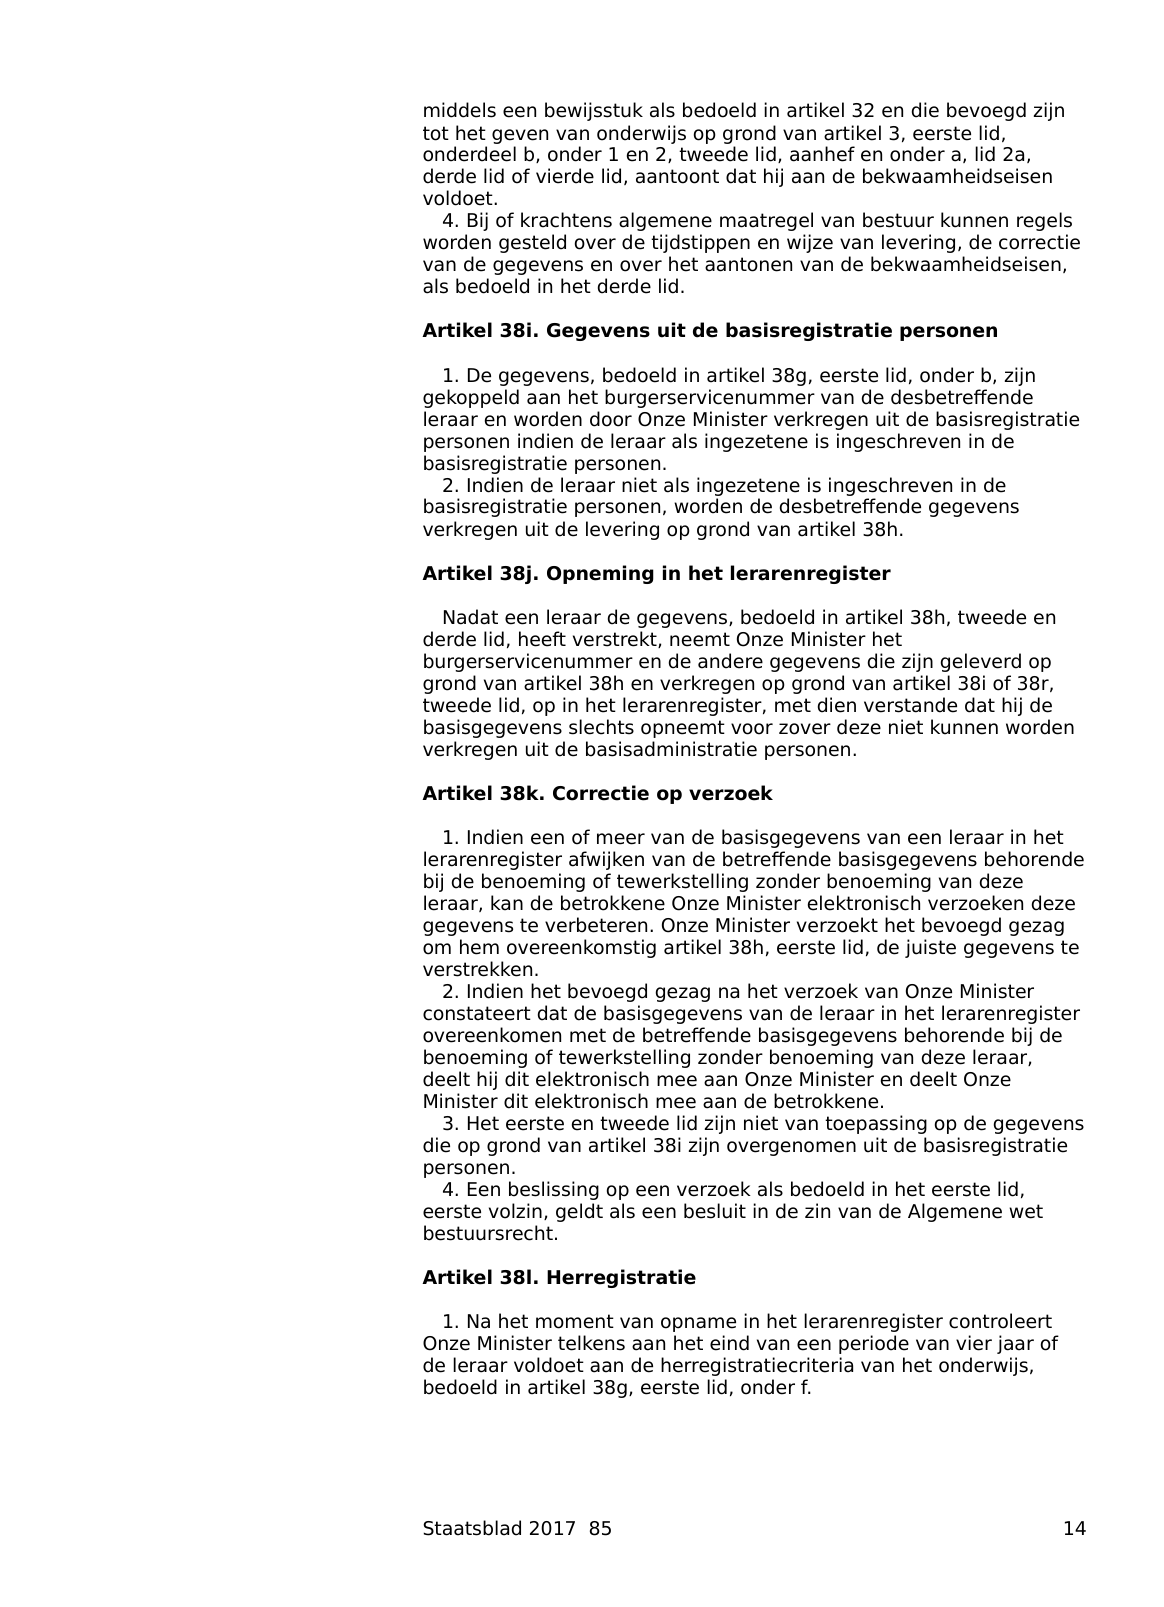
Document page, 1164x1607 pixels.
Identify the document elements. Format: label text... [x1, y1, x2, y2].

subtitle Artikel 38j. Opneming in het lerarenregister [422, 563, 1087, 584]
text 1. Indien een of meer van de basisgegevens van een leraar in het lerarenregister afwijken van de betreffende basisgegevens behorende bij de benoeming of tewerkstelling zonder benoeming van deze leraar, kan de betrokkene Onze Minister elektronisch verzoeken deze gegevens te verbeteren. Onze Minister verzoekt het bevoegd gezag om hem overeenkomstig artikel 38h, eerste lid, de juiste gegevens te verstrekken. [422, 827, 1087, 981]
text 4. Bij of krachtens algemene maatregel van bestuur kunnen regels worden gesteld over de tijdstippen en wijze van levering, de correctie van de gegevens en over het aantonen van de bekwaamheidseisen, als bedoeld in het derde lid. [422, 210, 1087, 298]
text 3. Het eerste en tweede lid zijn niet van toepassing op de gegevens die op grond van artikel 38i zijn overgenomen uit de basisregistratie personen. [422, 1113, 1087, 1179]
subtitle Artikel 38i. Gegevens uit de basisregistratie personen [422, 320, 1087, 342]
text Nadat een leraar de gegevens, bedoeld in artikel 38h, tweede en derde lid, heeft verstrekt, neemt Onze Minister het burgerservicenummer en de andere gegevens die zijn geleverd op grond van artikel 38h en verkregen op grond van artikel 38i of 38r, tweede lid, op in het lerarenregister, met dien verstande dat hij de basisgegevens slechts opneemt voor zover deze niet kunnen worden verkregen uit de basisadministratie personen. [422, 607, 1087, 761]
text 1. De gegevens, bedoeld in artikel 38g, eerste lid, onder b, zijn gekoppeld aan het burgerservicenummer van de desbetreffende leraar en worden door Onze Minister verkregen uit de basisregistratie personen indien de leraar als ingezetene is ingeschreven in de basisregistratie personen. [422, 364, 1087, 474]
text 2. Indien de leraar niet als ingezetene is ingeschreven in de basisregistratie personen, worden de desbetreffende gegevens verkregen uit de levering op grond van artikel 38h. [422, 474, 1087, 540]
text 4. Een beslissing op een verzoek als bedoeld in het eerste lid, eerste volzin, geldt als een besluit in de zin van de Algemene wet bestuursrecht. [422, 1179, 1087, 1244]
text 2. Indien het bevoegd gezag na het verzoek van Onze Minister constateert dat de basisgegevens van de leraar in het lerarenregister overeenkomen met de betreffende basisgegevens behorende bij de benoeming of tewerkstelling zonder benoeming van deze leraar, deelt hij dit elektronisch mee aan Onze Minister en deelt Onze Minister dit elektronisch mee aan de betrokkene. [422, 981, 1087, 1113]
text middels een bewijsstuk als bedoeld in artikel 32 en die bevoegd zijn tot het geven van onderwijs op grond van artikel 3, eerste lid, onderdeel b, onder 1 en 2, tweede lid, aanhef en onder a, lid 2a, derde lid of vierde lid, aantoont dat hij aan de bekwaamheidseisen voldoet. [422, 100, 1087, 210]
text 1. Na het moment van opname in het lerarenregister controleert Onze Minister telkens aan het eind van een periode van vier jaar of de leraar voldoet aan de herregistratiecriteria van het onderwijs, bedoeld in artikel 38g, eerste lid, onder f. [422, 1311, 1087, 1399]
subtitle Artikel 38k. Correctie op verzoek [422, 783, 1087, 805]
subtitle Artikel 38l. Herregistratie [422, 1267, 1087, 1289]
